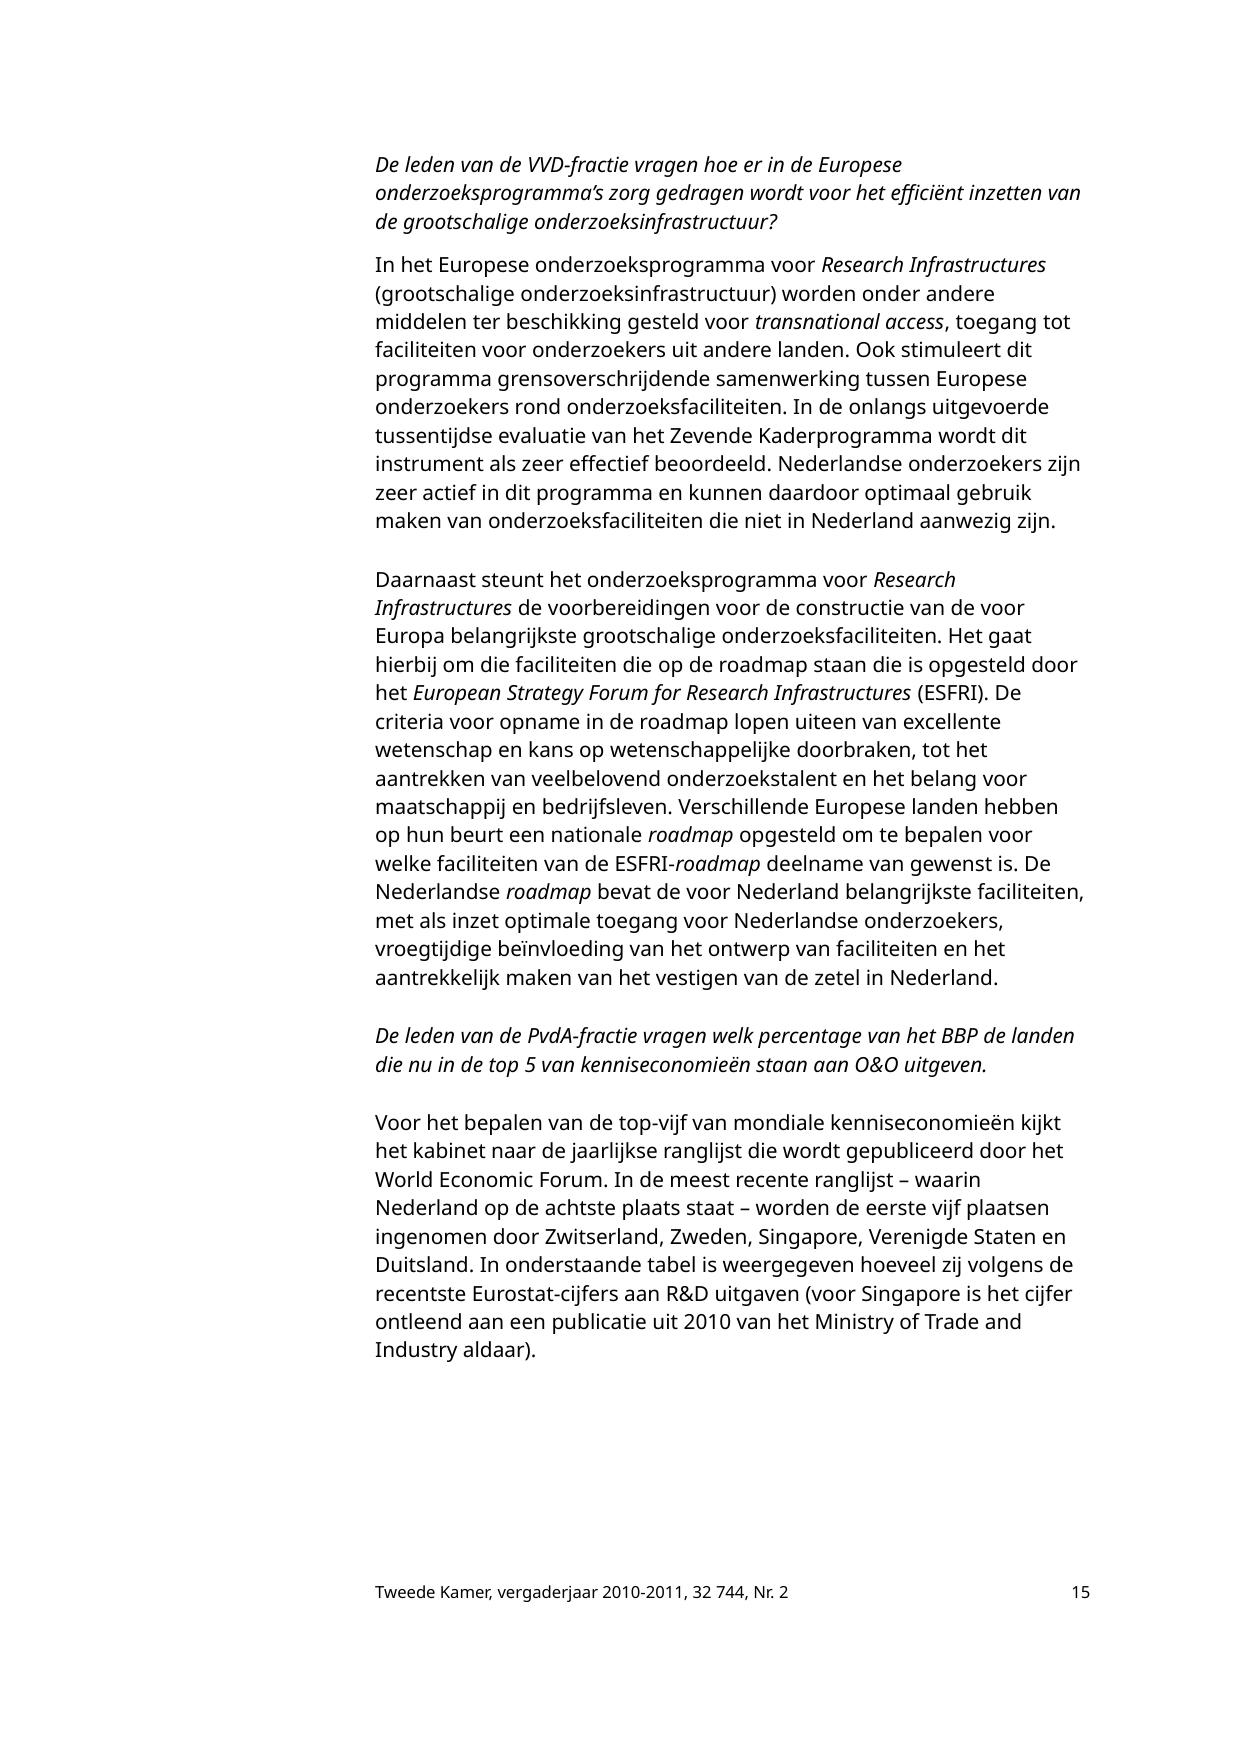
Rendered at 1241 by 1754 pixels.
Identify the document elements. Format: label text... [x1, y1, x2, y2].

text De leden van de PvdA-fractie vragen welk percentage van het BBP de landen die nu in de top 5 van kenniseconomieën staan aan O&O uitgeven. [375, 1021, 1090, 1078]
text Voor het bepalen van de top-vijf van mondiale kenniseconomieën kijkt het kabinet naar de jaarlijkse ranglijst die wordt gepubliceerd door het World Economic Forum. In de meest recente ranglijst – waarin Nederland op de achtste plaats staat – worden de eerste vijf plaatsen ingenomen door Zwitserland, Zweden, Singapore, Verenigde Staten en Duitsland. In onderstaande tabel is weergegeven hoeveel zij volgens de recentste Eurostat-cijfers aan R&D uitgaven (voor Singapore is het cijfer ontleend aan een publicatie uit 2010 van het Ministry of Trade and Industry aldaar). [375, 1108, 1090, 1364]
text Daarnaast steunt het onderzoeksprogramma voor Research Infrastructures de voorbereidingen voor de constructie van de voor Europa belangrijkste grootschalige onderzoeksfaciliteiten. Het gaat hierbij om die faciliteiten die op de roadmap staan die is opgesteld door het European Strategy Forum for Research Infrastructures (ESFRI). De criteria voor opname in de roadmap lopen uiteen van excellente wetenschap en kans op wetenschappelijke doorbraken, tot het aantrekken van veelbelovend onderzoekstalent en het belang voor maatschappij en bedrijfsleven. Verschillende Europese landen hebben op hun beurt een nationale roadmap opgesteld om te bepalen voor welke faciliteiten van de ESFRI-roadmap deelname van gewenst is. De Nederlandse roadmap bevat de voor Nederland belangrijkste faciliteiten, met als inzet optimale toegang voor Nederlandse onderzoekers, vroegtijdige beïnvloeding van het ontwerp van faciliteiten en het aantrekkelijk maken van het vestigen van de zetel in Nederland. [375, 565, 1090, 991]
text In het Europese onderzoeksprogramma voor Research Infrastructures (grootschalige onderzoeksinfrastructuur) worden onder andere middelen ter beschikking gesteld voor transnational access, toegang tot faciliteiten voor onderzoekers uit andere landen. Ook stimuleert dit programma grensoverschrijdende samenwerking tussen Europese onderzoekers rond onderzoeksfaciliteiten. In de onlangs uitgevoerde tussentijdse evaluatie van het Zevende Kaderprogramma wordt dit instrument als zeer effectief beoordeeld. Nederlandse onderzoekers zijn zeer actief in dit programma en kunnen daardoor optimaal gebruik maken van onderzoeksfaciliteiten die niet in Nederland aanwezig zijn. [375, 250, 1090, 535]
text De leden van de VVD-fractie vragen hoe er in de Europese onderzoeksprogramma’s zorg gedragen wordt voor het efficiënt inzetten van de grootschalige onderzoeksinfrastructuur? [375, 150, 1090, 235]
